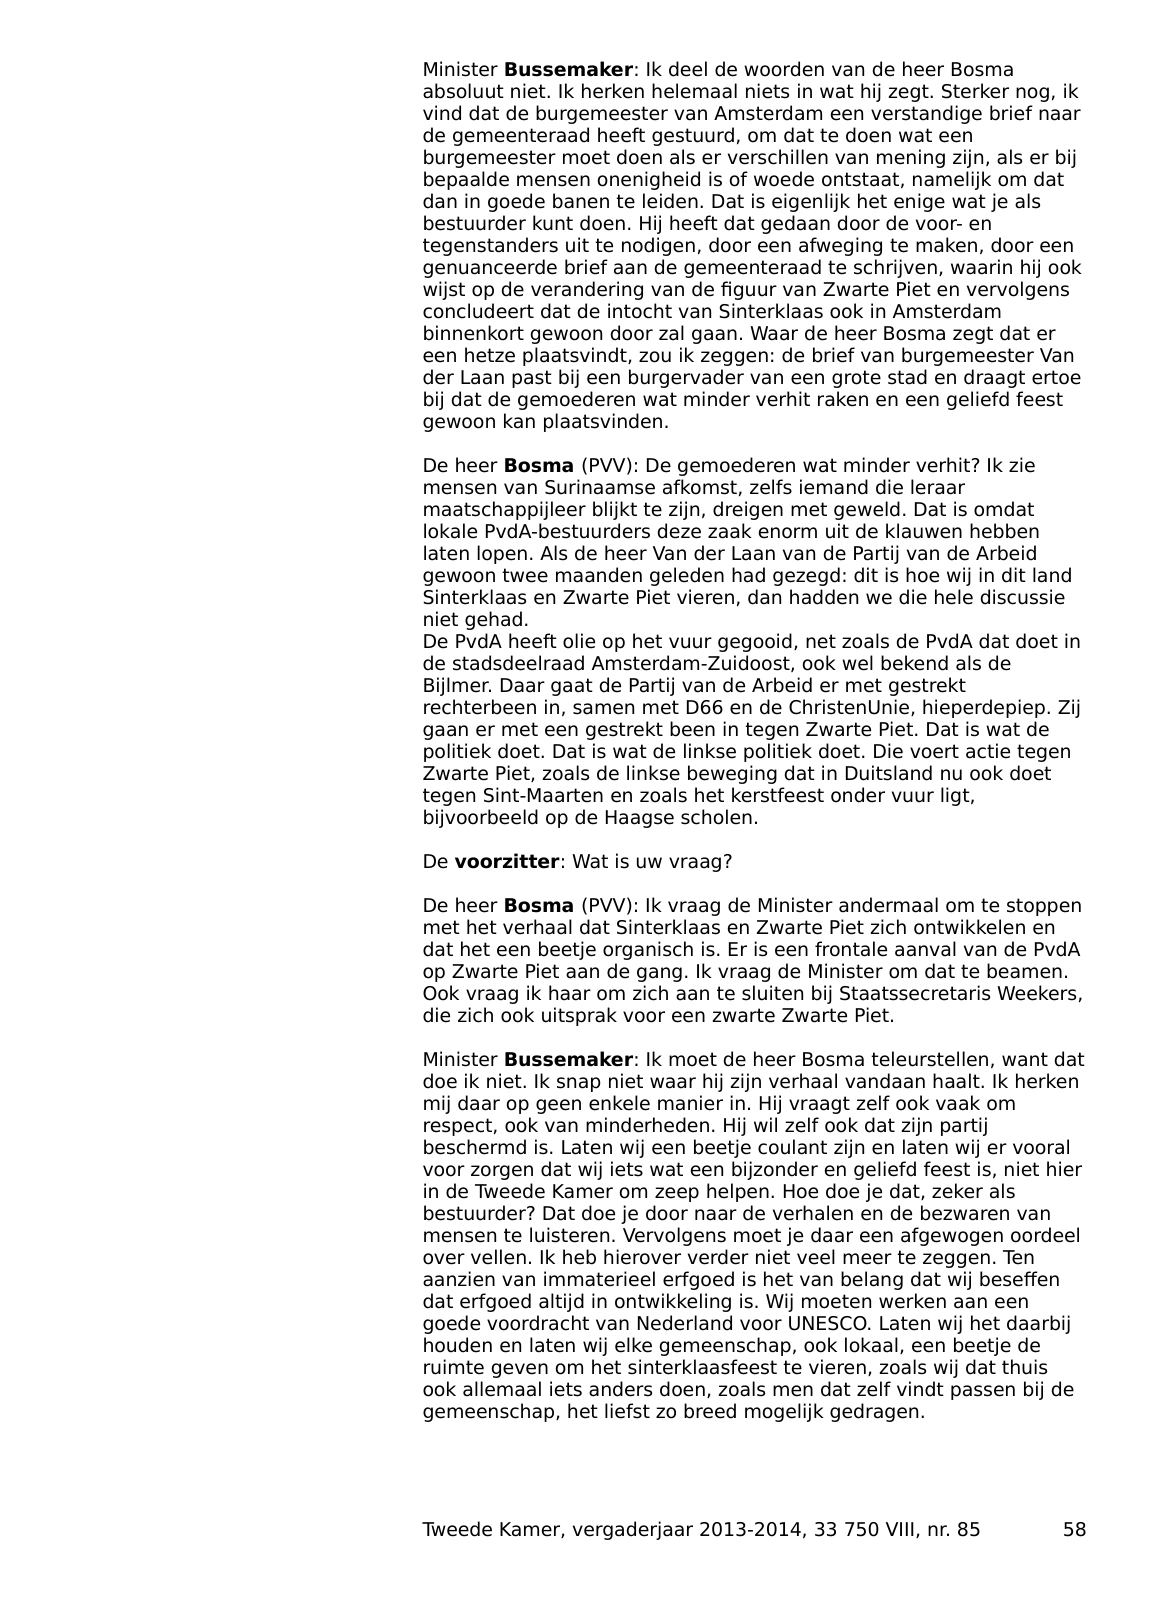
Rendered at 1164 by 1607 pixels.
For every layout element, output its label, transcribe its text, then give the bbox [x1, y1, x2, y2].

text De heer Bosma (PVV): De gemoederen wat minder verhit? Ik zie mensen van Surinaamse afkomst, zelfs iemand die leraar maatschappijleer blijkt te zijn, dreigen met geweld. Dat is omdat lokale PvdA-bestuurders deze zaak enorm uit de klauwen hebben laten lopen. Als de heer Van der Laan van de Partij van de Arbeid gewoon twee maanden geleden had gezegd: dit is hoe wij in dit land Sinterklaas en Zwarte Piet vieren, dan hadden we die hele discussie niet gehad. [422, 455, 1087, 631]
text De PvdA heeft olie op het vuur gegooid, net zoals de PvdA dat doet in de stadsdeelraad Amsterdam-Zuidoost, ook wel bekend als de Bijlmer. Daar gaat de Partij van de Arbeid er met gestrekt rechterbeen in, samen met D66 en de ChristenUnie, hieperdepiep. Zij gaan er met een gestrekt been in tegen Zwarte Piet. Dat is wat de politiek doet. Dat is wat de linkse politiek doet. Die voert actie tegen Zwarte Piet, zoals de linkse beweging dat in Duitsland nu ook doet tegen Sint-Maarten en zoals het kerstfeest onder vuur ligt, bijvoorbeeld op de Haagse scholen. [422, 631, 1087, 828]
text Minister Bussemaker: Ik deel de woorden van de heer Bosma absoluut niet. Ik herken helemaal niets in wat hij zegt. Sterker nog, ik vind dat de burgemeester van Amsterdam een verstandige brief naar de gemeenteraad heeft gestuurd, om dat te doen wat een burgemeester moet doen als er verschillen van mening zijn, als er bij bepaalde mensen onenigheid is of woede ontstaat, namelijk om dat dan in goede banen te leiden. Dat is eigenlijk het enige wat je als bestuurder kunt doen. Hij heeft dat gedaan door de voor- en tegenstanders uit te nodigen, door een afweging te maken, door een genuanceerde brief aan de gemeenteraad te schrijven, waarin hij ook wijst op de verandering van de figuur van Zwarte Piet en vervolgens concludeert dat de intocht van Sinterklaas ook in Amsterdam binnenkort gewoon door zal gaan. Waar de heer Bosma zegt dat er een hetze plaatsvindt, zou ik zeggen: de brief van burgemeester Van der Laan past bij een burgervader van een grote stad en draagt ertoe bij dat de gemoederen wat minder verhit raken en een geliefd feest gewoon kan plaatsvinden. [422, 59, 1087, 433]
text Minister Bussemaker: Ik moet de heer Bosma teleurstellen, want dat doe ik niet. Ik snap niet waar hij zijn verhaal vandaan haalt. Ik herken mij daar op geen enkele manier in. Hij vraagt zelf ook vaak om respect, ook van minderheden. Hij wil zelf ook dat zijn partij beschermd is. Laten wij een beetje coulant zijn en laten wij er vooral voor zorgen dat wij iets wat een bijzonder en geliefd feest is, niet hier in de Tweede Kamer om zeep helpen. Hoe doe je dat, zeker als bestuurder? Dat doe je door naar de verhalen en de bezwaren van mensen te luisteren. Vervolgens moet je daar een afgewogen oordeel over vellen. Ik heb hierover verder niet veel meer te zeggen. Ten aanzien van immaterieel erfgoed is het van belang dat wij beseffen dat erfgoed altijd in ontwikkeling is. Wij moeten werken aan een goede voordracht van Nederland voor UNESCO. Laten wij het daarbij houden en laten wij elke gemeenschap, ook lokaal, een beetje de ruimte geven om het sinterklaasfeest te vieren, zoals wij dat thuis ook allemaal iets anders doen, zoals men dat zelf vindt passen bij de gemeenschap, het liefst zo breed mogelijk gedragen. [422, 1049, 1087, 1423]
text De voorzitter: Wat is uw vraag? [422, 851, 1087, 873]
text De heer Bosma (PVV): Ik vraag de Minister andermaal om te stoppen met het verhaal dat Sinterklaas en Zwarte Piet zich ontwikkelen en dat het een beetje organisch is. Er is een frontale aanval van de PvdA op Zwarte Piet aan de gang. Ik vraag de Minister om dat te beamen. Ook vraag ik haar om zich aan te sluiten bij Staatssecretaris Weekers, die zich ook uitsprak voor een zwarte Zwarte Piet. [422, 895, 1087, 1027]
